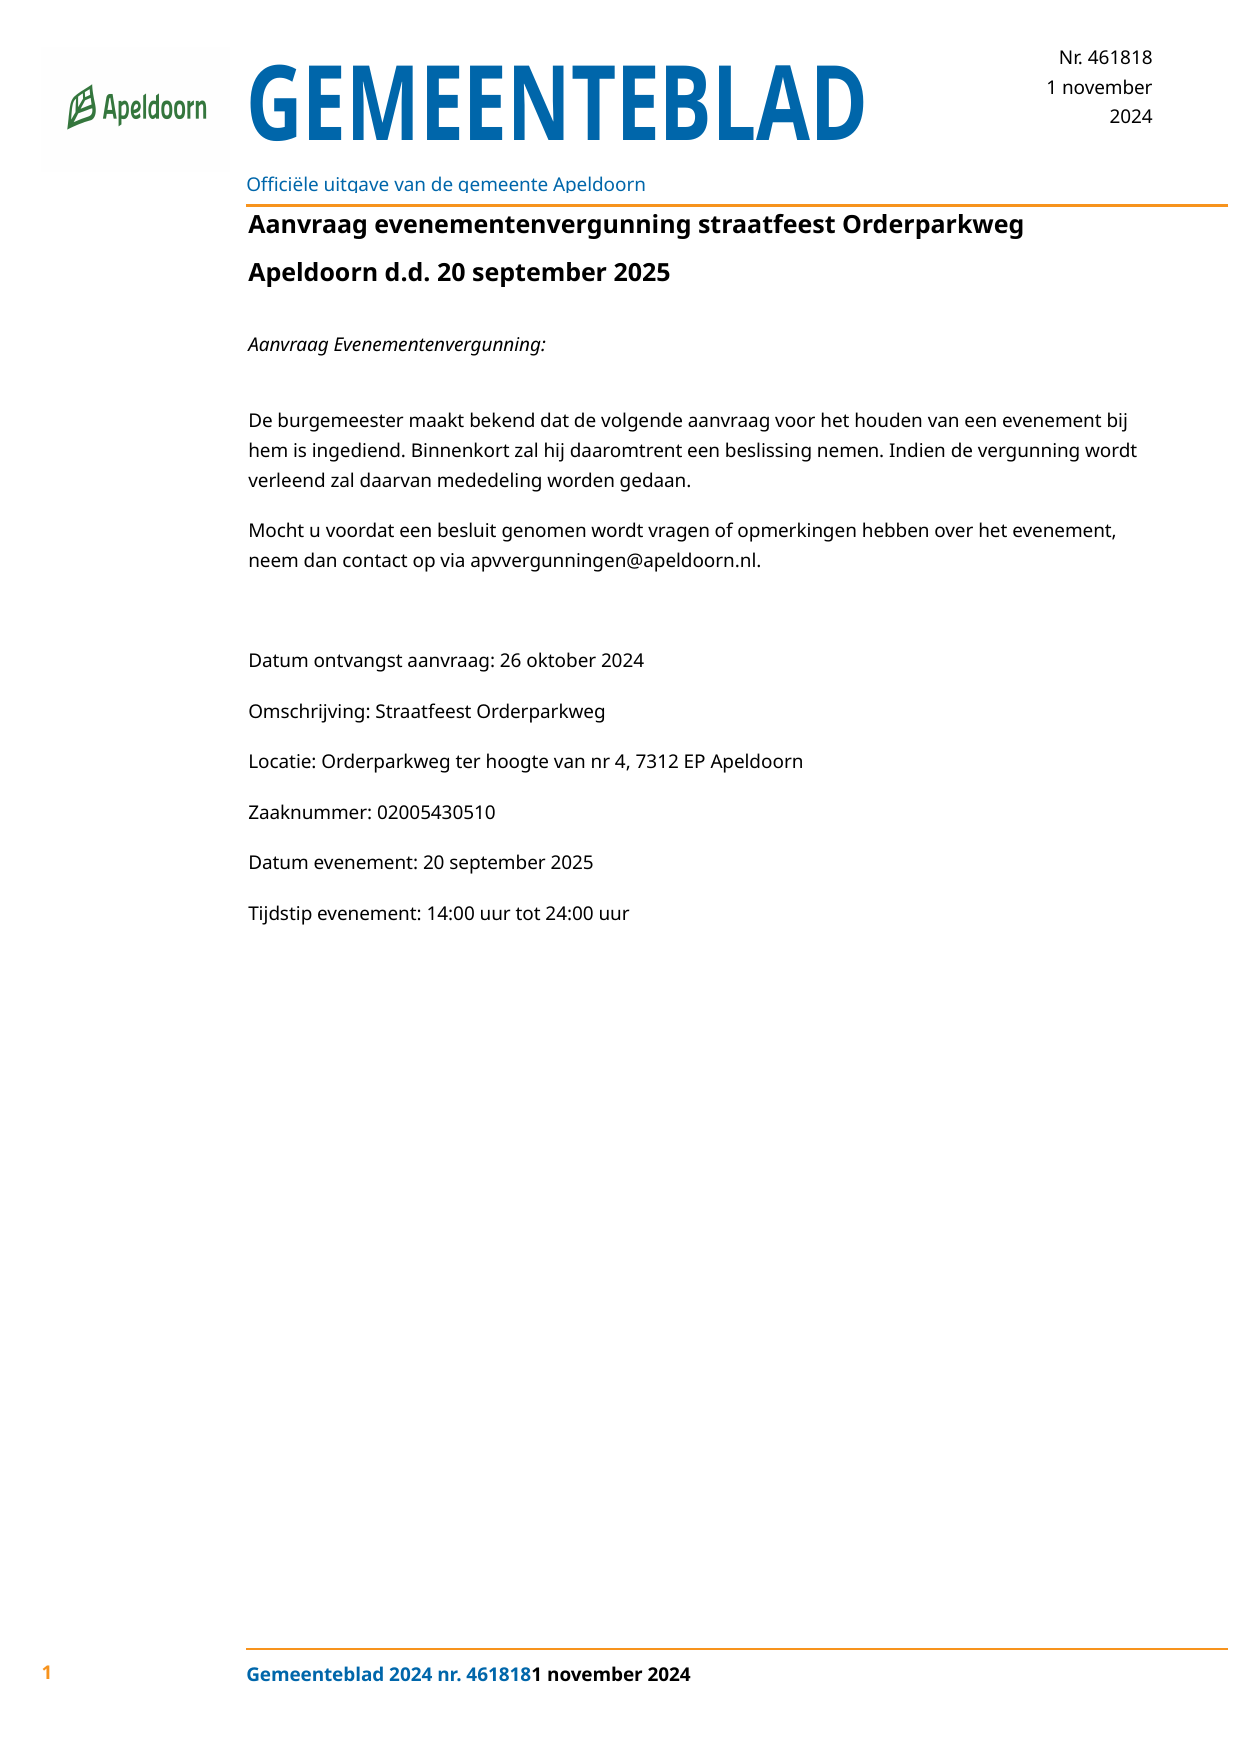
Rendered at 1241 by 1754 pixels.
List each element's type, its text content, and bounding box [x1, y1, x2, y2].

text Omschrijving: Straatfeest Orderparkweg [248, 698, 1152, 724]
text Datum ontvangst aanvraag: 26 oktober 2024 [248, 648, 1152, 673]
text De burgemeester maakt bekend dat de volgende aanvraag voor het houden van een evenement bij hem is ingediend. Binnenkort zal hij daaromtrent een beslissing nemen. Indien de vergunning wordt verleend zal daarvan mededeling worden gedaan. [248, 408, 1152, 492]
text Tijdstip evenement: 14:00 uur tot 24:00 uur [248, 900, 1152, 925]
text Mocht u voordat een besluit genomen wordt vragen of opmerkingen hebben over het evenement, neem dan contact op via apvvergunningen@apeldoorn.nl. [248, 517, 1152, 572]
text Datum evenement: 20 september 2025 [248, 849, 1152, 875]
text Zaaknummer: 02005430510 [248, 799, 1152, 824]
text Locatie: Orderparkweg ter hoogte van nr 4, 7312 EP Apeldoorn [248, 748, 1152, 774]
text Aanvraag Evenementenvergunning: [248, 331, 1152, 357]
picture [41, 47, 231, 172]
text Aanvraag evenementenvergunning straatfeest Orderparkweg Apeldoorn d.d. 20 september 2025 [248, 207, 1152, 288]
